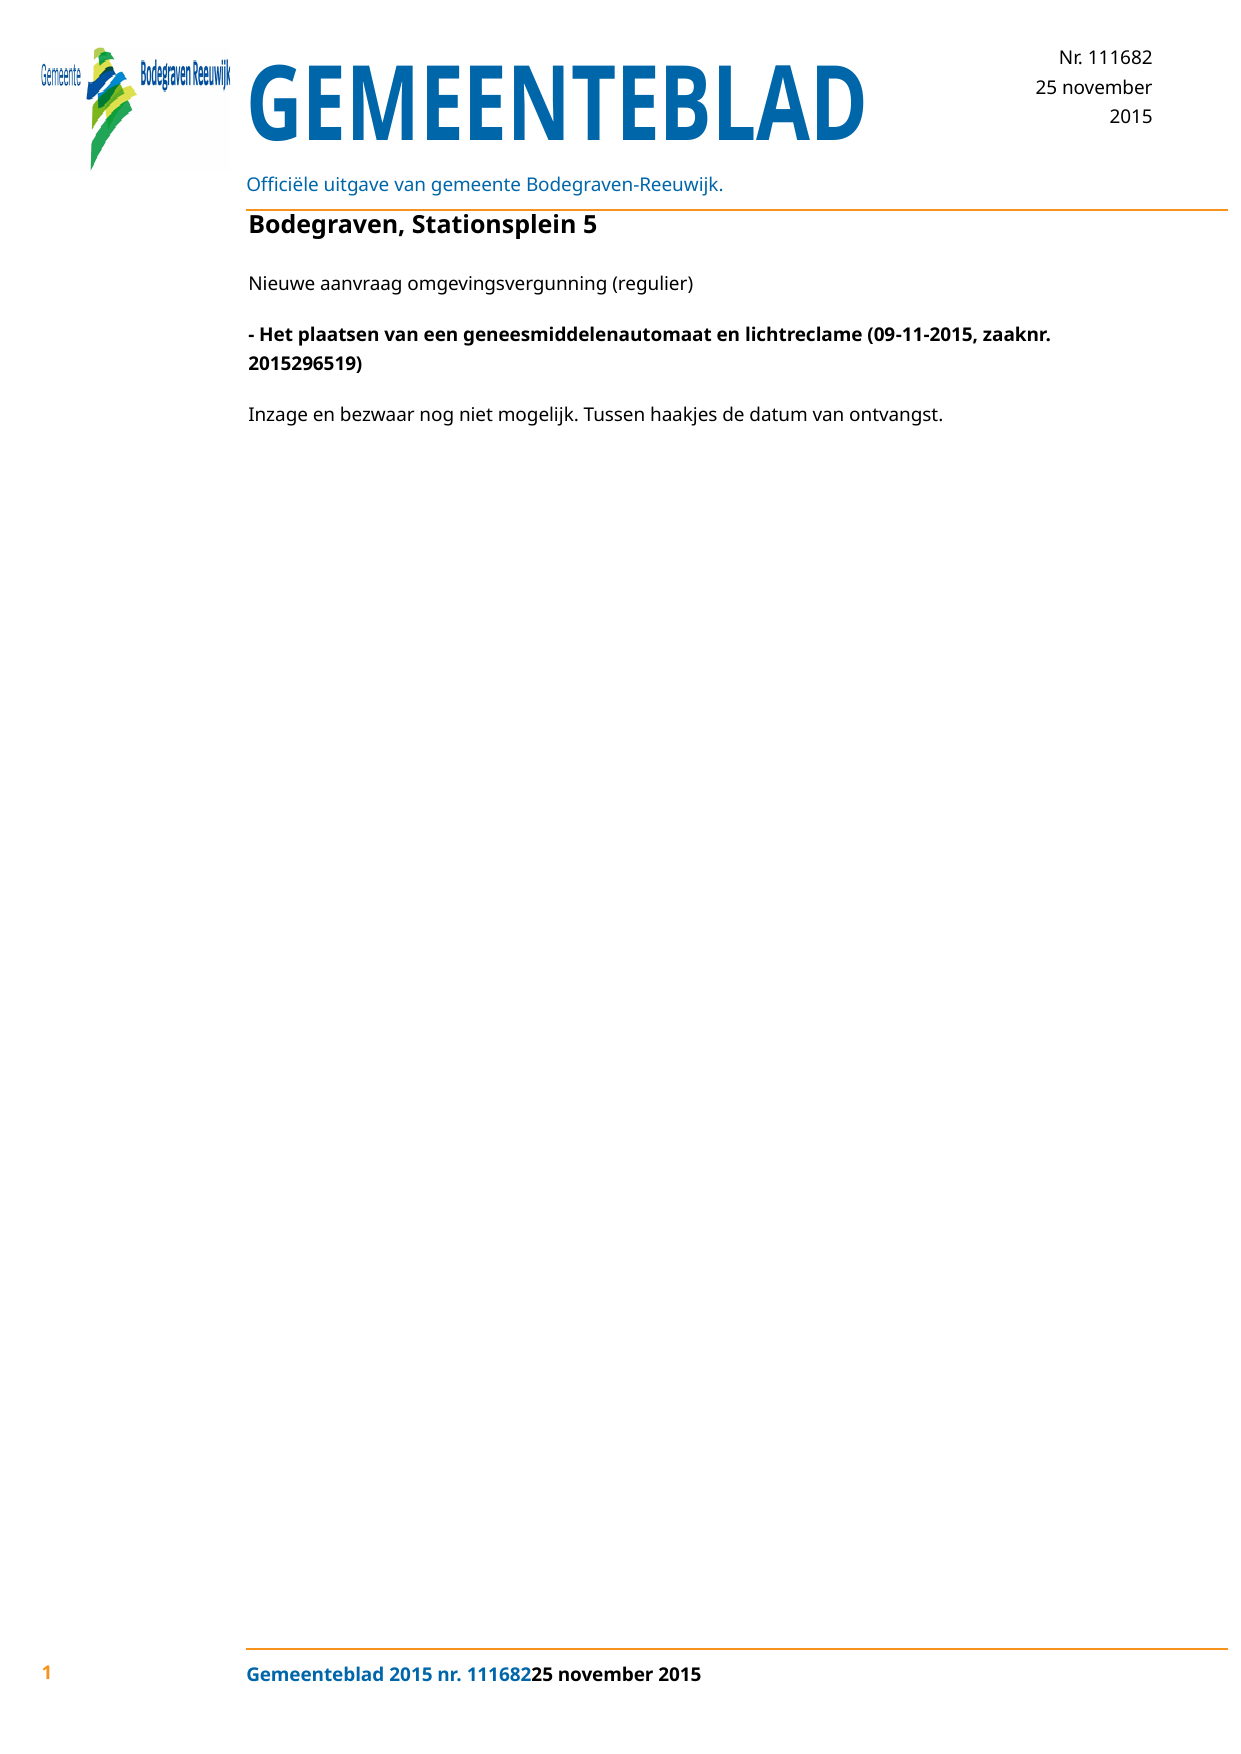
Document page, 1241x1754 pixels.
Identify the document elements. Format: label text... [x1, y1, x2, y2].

text Bodegraven, Stationsplein 5 [248, 211, 1152, 241]
text Nieuwe aanvraag omgevingsvergunning (regulier) [248, 270, 1152, 296]
text - Het plaatsen van een geneesmiddelenautomaat en lichtreclame (09‑11‑2015, zaaknr. 2015296519) [248, 321, 1152, 376]
picture [41, 47, 231, 172]
text Inzage en bezwaar nog niet mogelijk. Tussen haakjes de datum van ontvangst. [248, 401, 1152, 426]
